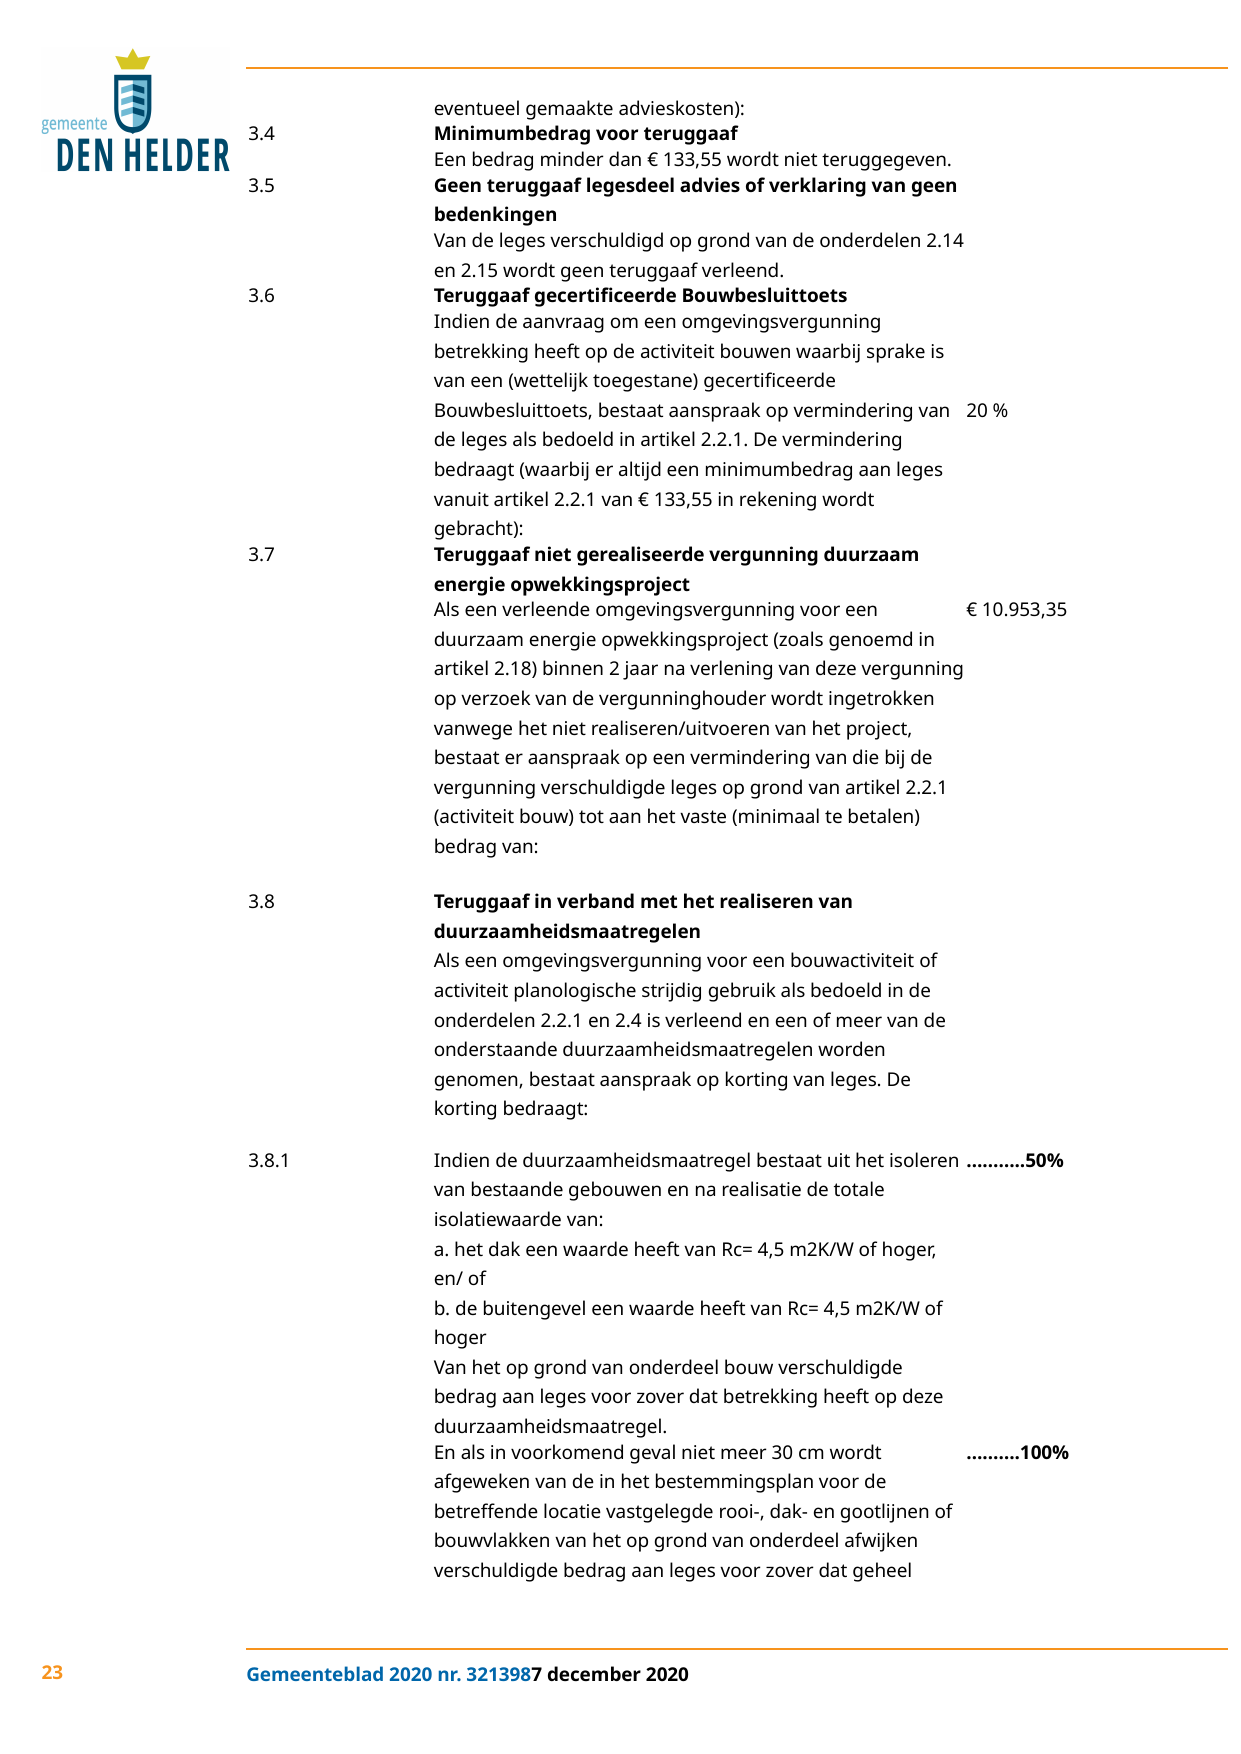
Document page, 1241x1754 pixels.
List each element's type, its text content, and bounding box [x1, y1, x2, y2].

picture [130, 157, 135, 172]
table_cell [966, 121, 1152, 146]
table_cell eventueel gemaakte advieskosten): [434, 95, 966, 121]
table_cell Teruggaaf gecertificeerde Bouwbesluittoets [434, 283, 966, 308]
table_cell [434, 1121, 966, 1147]
table_cell [966, 146, 1152, 172]
table_cell [966, 172, 1152, 227]
table_cell € 10.953,35 [966, 596, 1152, 888]
table_cell 3.5 [248, 172, 433, 227]
table_cell Als een verleende omgevingsvergunning voor een duurzaam energie opwekkingsproject (zoals genoemd in artikel 2.18) binnen 2 jaar na verlening van deze vergunning op verzoek van de vergunninghouder wordt ingetrokken vanwege het niet realiseren/uitvoeren van het project, bestaat er aanspraak op een vermindering van die bij de vergunning verschuldigde leges op grond van artikel 2.2.1 (activiteit bouw) tot aan het vaste (minimaal te betalen) bedrag van: [434, 596, 966, 888]
picture [63, 144, 68, 165]
table_cell [966, 227, 1152, 283]
table_cell 20 % [966, 308, 1152, 541]
table_cell Van de leges verschuldigd op grond van de onderdelen 2.14 en 2.15 wordt geen teruggaaf verleend. [434, 227, 966, 283]
table_cell Indien de aanvraag om een omgevingsvergunning betrekking heeft op de activiteit bouwen waarbij sprake is van een (wettelijk toegestane) gecertificeerde Bouwbesluittoets, bestaat aanspraak op vermindering van de leges als bedoeld in artikel 2.2.1. De vermindering bedraagt (waarbij er altijd een minimumbedrag aan leges vanuit artikel 2.2.1 van € 133,55 in rekening wordt gebracht): [434, 308, 966, 541]
table_cell [248, 1439, 433, 1583]
table_cell [248, 227, 433, 283]
table_cell [966, 1121, 1152, 1147]
table_cell [248, 146, 433, 172]
picture [220, 160, 224, 172]
table_cell [248, 308, 433, 541]
table_cell Geen teruggaaf legesdeel advies of verklaring van geen bedenkingen [434, 172, 966, 227]
table_cell 3.4 [248, 121, 433, 146]
table_cell 3.8.1 [248, 1147, 433, 1439]
table_cell [248, 95, 433, 121]
table_cell Minimumbedrag voor teruggaaf [434, 121, 966, 146]
table_cell 3.7 [248, 541, 433, 596]
table_cell Een bedrag minder dan € 133,55 wordt niet teruggegeven. [434, 146, 966, 172]
picture [100, 154, 106, 172]
table_cell [966, 889, 1152, 1121]
table_cell ………..50% [966, 1147, 1152, 1439]
table_cell [966, 95, 1152, 121]
table_cell Teruggaaf in verband met het realiseren van duurzaamheidsmaatregelen Als een omgevingsvergunning voor een bouwactiviteit of activiteit planologische strijdig gebruik als bedoeld in de onderdelen 2.2.1 en 2.4 is verleend en een of meer van de onderstaande duurzaamheidsmaatregelen worden genomen, bestaat aanspraak op korting van leges. De korting bedraagt: [434, 889, 966, 1121]
table_cell [248, 596, 433, 888]
table_cell [248, 1121, 433, 1147]
picture [41, 47, 231, 172]
table_cell En als in voorkomend geval niet meer 30 cm wordt afgeweken van de in het bestemmingsplan voor de betreffende locatie vastgelegde rooi-, dak- en gootlijnen of bouwvlakken van het op grond van onderdeel afwijken verschuldigde bedrag aan leges voor zover dat geheel [434, 1439, 966, 1583]
table_cell 3.6 [248, 283, 433, 308]
table_cell Teruggaaf niet gerealiseerde vergunning duurzaam energie opwekkingsproject [434, 541, 966, 596]
table_cell [966, 283, 1152, 308]
table_cell Indien de duurzaamheidsmaatregel bestaat uit het isoleren van bestaande gebouwen en na realisatie de totale isolatiewaarde van: a. het dak een waarde heeft van Rc= 4,5 m2K/W of hoger, en/ of b. de buitengevel een waarde heeft van Rc= 4,5 m2K/W of hoger Van het op grond van onderdeel bouw verschuldigde bedrag aan leges voor zover dat betrekking heeft op deze duurzaamheidsmaatregel. [434, 1147, 966, 1439]
table_cell [966, 541, 1152, 596]
table_cell ……….100% [966, 1439, 1152, 1583]
picture [182, 144, 187, 165]
table_cell 3.8 [248, 889, 433, 1121]
